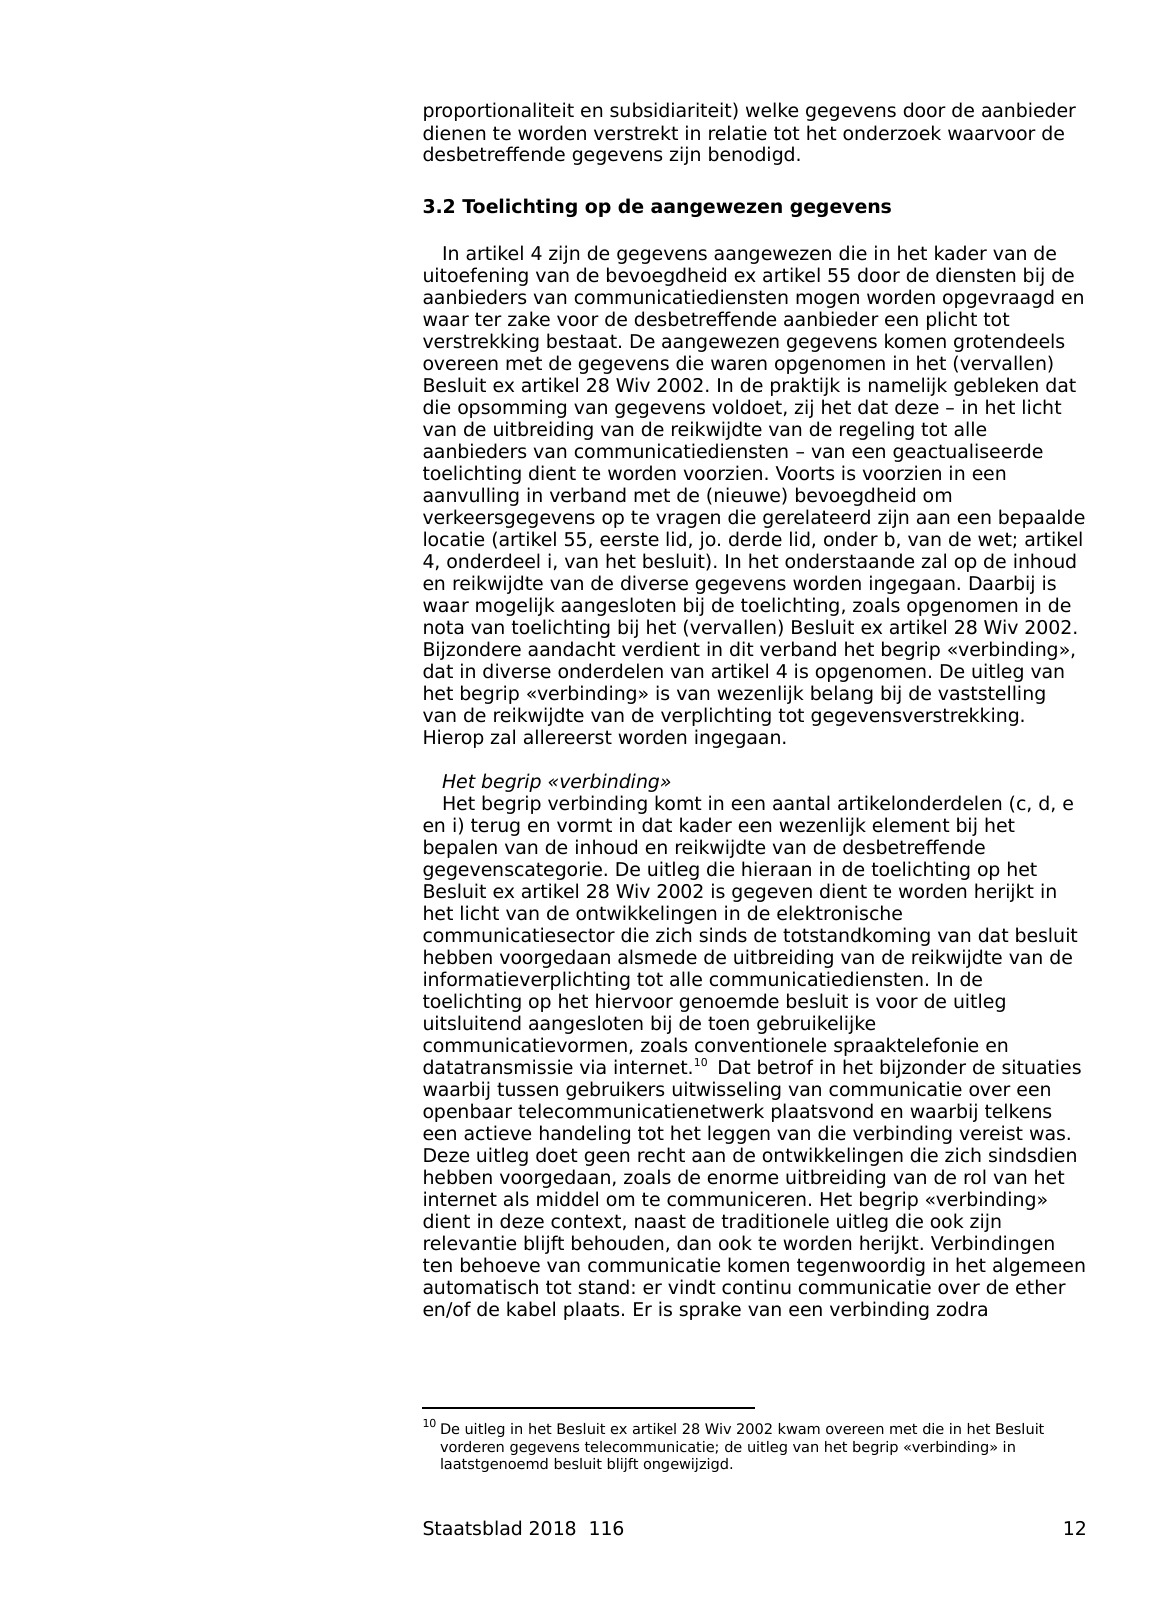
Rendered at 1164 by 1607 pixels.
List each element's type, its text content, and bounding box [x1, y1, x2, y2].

text Het begrip «verbinding» [422, 771, 1087, 793]
text Het begrip verbinding komt in een aantal artikelonderdelen (c, d, e en i) terug en vormt in dat kader een wezenlijk element bij het bepalen van de inhoud en reikwijdte van de desbetreffende gegevenscategorie. De uitleg die hieraan in de toelichting op het Besluit ex artikel 28 Wiv 2002 is gegeven dient te worden herijkt in het licht van de ontwikkelingen in de elektronische communicatiesector die zich sinds de totstandkoming van dat besluit hebben voorgedaan alsmede de uitbreiding van de reikwijdte van de informatieverplichting tot alle communicatiediensten. In de toelichting op het hiervoor genoemde besluit is voor de uitleg uitsluitend aangesloten bij de toen gebruikelijke communicatievormen, zoals conventionele spraaktelefonie en datatransmissie via internet. Dat betrof in het bijzonder de situaties waarbij tussen gebruikers uitwisseling van communicatie over een openbaar telecommunicatienetwerk plaatsvond en waarbij telkens een actieve handeling tot het leggen van die verbinding vereist was. Deze uitleg doet geen recht aan de ontwikkelingen die zich sindsdien hebben voorgedaan, zoals de enorme uitbreiding van de rol van het internet als middel om te communiceren. Het begrip «verbinding» dient in deze context, naast de traditionele uitleg die ook zijn relevantie blijft behouden, dan ook te worden herijkt. Verbindingen ten behoeve van communicatie komen tegenwoordig in het algemeen automatisch tot stand: er vindt continu communicatie over de ether en/of de kabel plaats. Er is sprake van een verbinding zodra [422, 793, 1087, 1321]
subtitle 3.2 Toelichting op de aangewezen gegevens [422, 196, 1087, 218]
text In artikel 4 zijn de gegevens aangewezen die in het kader van de uitoefening van de bevoegdheid ex artikel 55 door de diensten bij de aanbieders van communicatiediensten mogen worden opgevraagd en waar ter zake voor de desbetreffende aanbieder een plicht tot verstrekking bestaat. De aangewezen gegevens komen grotendeels overeen met de gegevens die waren opgenomen in het (vervallen) Besluit ex artikel 28 Wiv 2002. In de praktijk is namelijk gebleken dat die opsomming van gegevens voldoet, zij het dat deze – in het licht van de uitbreiding van de reikwijdte van de regeling tot alle aanbieders van communicatiediensten – van een geactualiseerde toelichting dient te worden voorzien. Voorts is voorzien in een aanvulling in verband met de (nieuwe) bevoegdheid om verkeersgegevens op te vragen die gerelateerd zijn aan een bepaalde locatie (artikel 55, eerste lid, jo. derde lid, onder b, van de wet; artikel 4, onderdeel i, van het besluit). In het onderstaande zal op de inhoud en reikwijdte van de diverse gegevens worden ingegaan. Daarbij is waar mogelijk aangesloten bij de toelichting, zoals opgenomen in de nota van toelichting bij het (vervallen) Besluit ex artikel 28 Wiv 2002. Bijzondere aandacht verdient in dit verband het begrip «verbinding», dat in diverse onderdelen van artikel 4 is opgenomen. De uitleg van het begrip «verbinding» is van wezenlijk belang bij de vaststelling van de reikwijdte van de verplichting tot gegevensverstrekking. Hierop zal allereerst worden ingegaan. [422, 243, 1087, 749]
text proportionaliteit en subsidiariteit) welke gegevens door de aanbieder dienen te worden verstrekt in relatie tot het onderzoek waarvoor de desbetreffende gegevens zijn benodigd. [422, 100, 1087, 166]
text De uitleg in het Besluit ex artikel 28 Wiv 2002 kwam overeen met die in het Besluit vorderen gegevens telecommunicatie; de uitleg van het begrip «verbinding» in laatstgenoemd besluit blijft ongewijzigd. [422, 1417, 1087, 1473]
